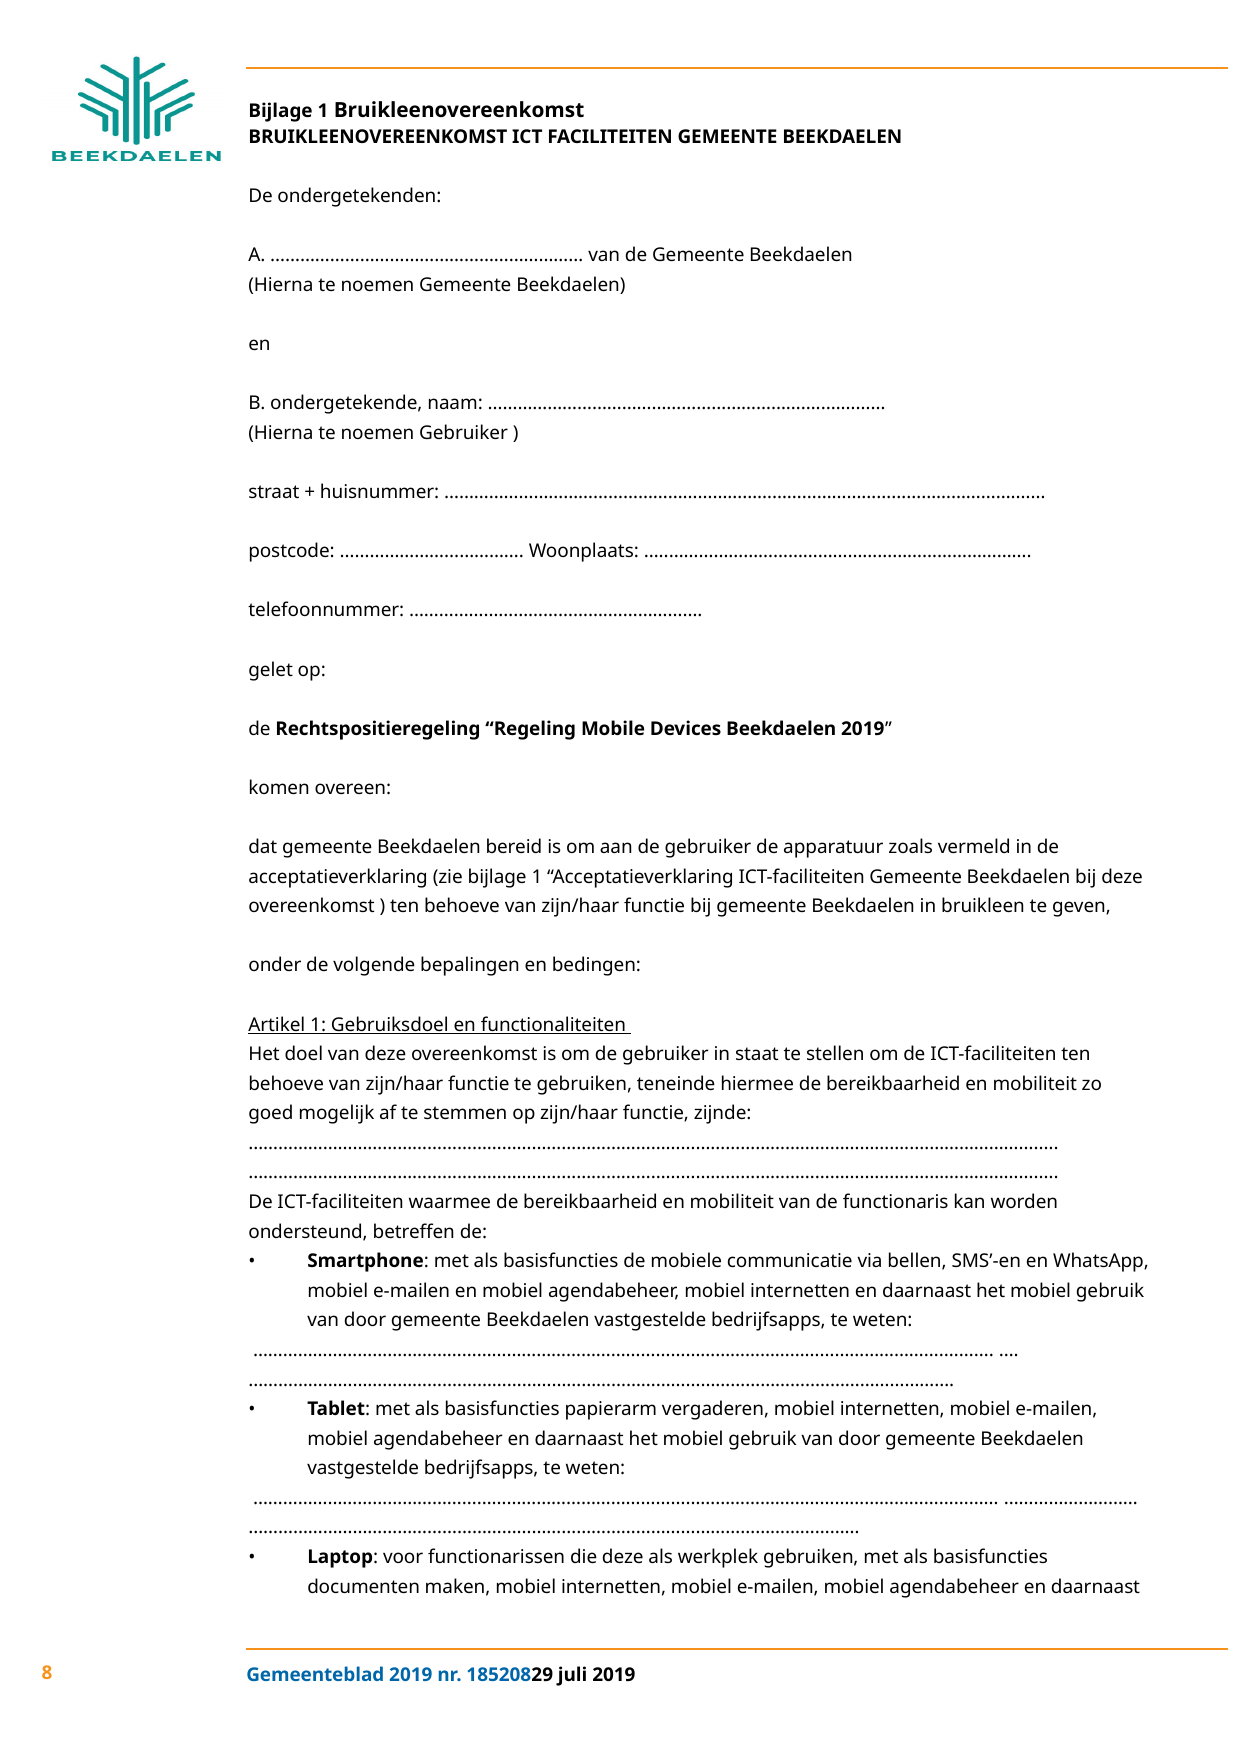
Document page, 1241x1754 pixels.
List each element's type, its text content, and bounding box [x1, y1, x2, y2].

text …………………………………………………………………………………………………………………………………… …………………………………………………………………………………………………………………………………… [248, 1484, 1152, 1539]
text A. ……………………………………………………… van de Gemeente Beekdaelen [248, 242, 1152, 267]
text B. ondergetekende, naam: …………………………………………………………..………… [248, 389, 1152, 415]
text gelet op: [248, 656, 1152, 682]
text onder de volgende bepalingen en bedingen: [248, 952, 1152, 977]
text De ICT-faciliteiten waarmee de bereikbaarheid en mobiliteit van de functionaris kan worden ondersteund, betreffen de: [248, 1188, 1152, 1244]
text postcode: …………………...…………. Woonplaats: …..………………………………………………………………. [248, 537, 1152, 563]
picture [41, 47, 231, 172]
text dat gemeente Beekdaelen bereid is om aan de gebruiker de apparatuur zoals vermeld in de acceptatieverklaring (zie bijlage 1 “Acceptatieverklaring ICT-faciliteiten Gemeente Beekdaelen bij deze overeenkomst ) ten behoeve van zijn/haar functie bij gemeente Beekdaelen in bruikleen te geven, [248, 833, 1152, 918]
text BRUIKLEENOVEREENKOMST ICT FACILITEITEN GEMEENTE BEEKDAELEN [248, 123, 1152, 149]
text ……………………………………………………………………………………………………………………..…………………….…. [248, 1159, 1152, 1184]
text telefoonnummer: ………………………………….………………. [248, 597, 1152, 622]
list Smartphone: met als basisfuncties de mobiele communicatie via bellen, SMS’-en en WhatsApp, mobiel e-mailen en mobiel agendabeheer, mobiel internetten en daarnaast het mobiel gebruik van door gemeente Beekdaelen vastgestelde bedrijfsapps, te weten: [248, 1247, 1152, 1332]
text de Rechtspositieregeling “Regeling Mobile Devices Beekdaelen 2019” [248, 715, 1152, 741]
text komen overeen: [248, 774, 1152, 800]
text ………………………………………………………………………………………………………………………….………. ….………………………………….………………………………………………………………..………………………. [248, 1336, 1152, 1392]
text ……………………………………………………………………………………………………………………..…………………….…. [248, 1129, 1152, 1155]
list Tablet: met als basisfuncties papierarm vergaderen, mobiel internetten, mobiel e-mailen, mobiel agendabeheer en daarnaast het mobiel gebruik van door gemeente Beekdaelen vastgestelde bedrijfsapps, te weten: [248, 1395, 1152, 1480]
list Laptop: voor functionarissen die deze als werkplek gebruiken, met als basisfuncties documenten maken, mobiel internetten, mobiel e-mailen, mobiel agendabeheer en daarnaast [248, 1543, 1152, 1599]
text en [248, 330, 1152, 356]
text Bijlage 1 Bruikleenovereenkomst [248, 95, 1152, 123]
text (Hierna te noemen Gemeente Beekdaelen) [248, 271, 1152, 297]
text De ondergetekenden: [248, 182, 1152, 208]
text (Hierna te noemen Gebruiker ) [248, 419, 1152, 445]
text Het doel van deze overeenkomst is om de gebruiker in staat te stellen om de ICT-faciliteiten ten behoeve van zijn/haar functie te gebruiken, teneinde hiermee de bereikbaarheid en mobiliteit zo goed mogelijk af te stemmen op zijn/haar functie, zijnde: [248, 1040, 1152, 1125]
text Artikel 1: Gebruiksdoel en functionaliteiten [248, 1011, 1152, 1037]
text straat + huisnummer: …………………………………………………………………………………………………….…… [248, 478, 1152, 504]
